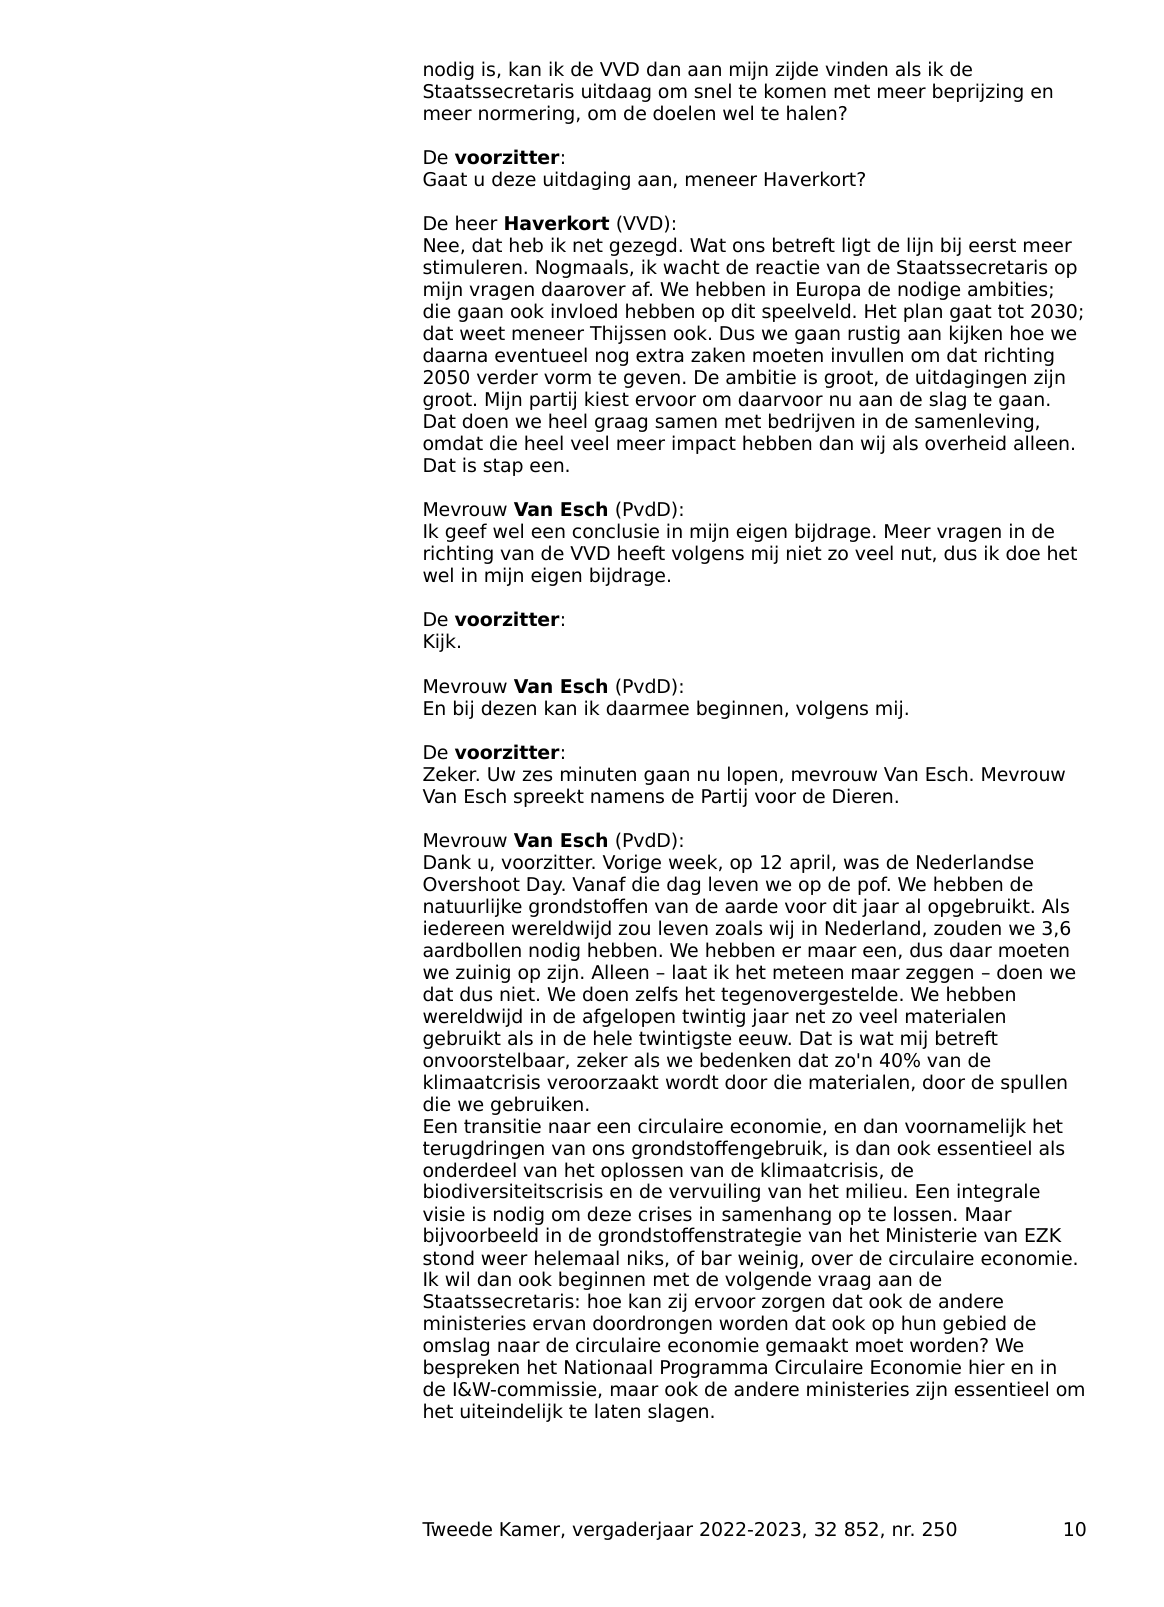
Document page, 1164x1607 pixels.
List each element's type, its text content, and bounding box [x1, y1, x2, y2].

text Dank u, voorzitter. Vorige week, op 12 april, was de Nederlandse Overshoot Day. Vanaf die dag leven we op de pof. We hebben de natuurlijke grondstoffen van de aarde voor dit jaar al opgebruikt. Als iedereen wereldwijd zou leven zoals wij in Nederland, zouden we 3,6 aardbollen nodig hebben. We hebben er maar een, dus daar moeten we zuinig op zijn. Alleen – laat ik het meteen maar zeggen – doen we dat dus niet. We doen zelfs het tegenovergestelde. We hebben wereldwijd in de afgelopen twintig jaar net zo veel materialen gebruikt als in de hele twintigste eeuw. Dat is wat mij betreft onvoorstelbaar, zeker als we bedenken dat zo'n 40% van de klimaatcrisis veroorzaakt wordt door die materialen, door de spullen die we gebruiken. [422, 852, 1087, 1116]
text Mevrouw Van Esch (PvdD): [422, 499, 1087, 521]
text Zeker. Uw zes minuten gaan nu lopen, mevrouw Van Esch. Mevrouw Van Esch spreekt namens de Partij voor de Dieren. [422, 764, 1087, 808]
text Een transitie naar een circulaire economie, en dan voornamelijk het terugdringen van ons grondstoffengebruik, is dan ook essentieel als onderdeel van het oplossen van de klimaatcrisis, de biodiversiteitscrisis en de vervuiling van het milieu. Een integrale visie is nodig om deze crises in samenhang op te lossen. Maar bijvoorbeeld in de grondstoffenstrategie van het Ministerie van EZK stond weer helemaal niks, of bar weinig, over de circulaire economie. Ik wil dan ook beginnen met de volgende vraag aan de Staatssecretaris: hoe kan zij ervoor zorgen dat ook de andere ministeries ervan doordrongen worden dat ook op hun gebied de omslag naar de circulaire economie gemaakt moet worden? We bespreken het Nationaal Programma Circulaire Economie hier en in de I&W-commissie, maar ook de andere ministeries zijn essentieel om het uiteindelijk te laten slagen. [422, 1116, 1087, 1423]
text De voorzitter: [422, 147, 1087, 169]
text Nee, dat heb ik net gezegd. Wat ons betreft ligt de lijn bij eerst meer stimuleren. Nogmaals, ik wacht de reactie van de Staatssecretaris op mijn vragen daarover af. We hebben in Europa de nodige ambities; die gaan ook invloed hebben op dit speelveld. Het plan gaat tot 2030; dat weet meneer Thijssen ook. Dus we gaan rustig aan kijken hoe we daarna eventueel nog extra zaken moeten invullen om dat richting 2050 verder vorm te geven. De ambitie is groot, de uitdagingen zijn groot. Mijn partij kiest ervoor om daarvoor nu aan de slag te gaan. Dat doen we heel graag samen met bedrijven in de samenleving, omdat die heel veel meer impact hebben dan wij als overheid alleen. Dat is stap een. [422, 235, 1087, 477]
text De voorzitter: [422, 742, 1087, 764]
text En bij dezen kan ik daarmee beginnen, volgens mij. [422, 697, 1087, 719]
text Ik geef wel een conclusie in mijn eigen bijdrage. Meer vragen in de richting van de VVD heeft volgens mij niet zo veel nut, dus ik doe het wel in mijn eigen bijdrage. [422, 521, 1087, 587]
text De voorzitter: [422, 609, 1087, 631]
text Mevrouw Van Esch (PvdD): [422, 676, 1087, 697]
text Gaat u deze uitdaging aan, meneer Haverkort? [422, 169, 1087, 191]
text nodig is, kan ik de VVD dan aan mijn zijde vinden als ik de Staatssecretaris uitdaag om snel te komen met meer beprijzing en meer normering, om de doelen wel te halen? [422, 59, 1087, 125]
text De heer Haverkort (VVD): [422, 213, 1087, 235]
text Kijk. [422, 631, 1087, 653]
text Mevrouw Van Esch (PvdD): [422, 830, 1087, 852]
